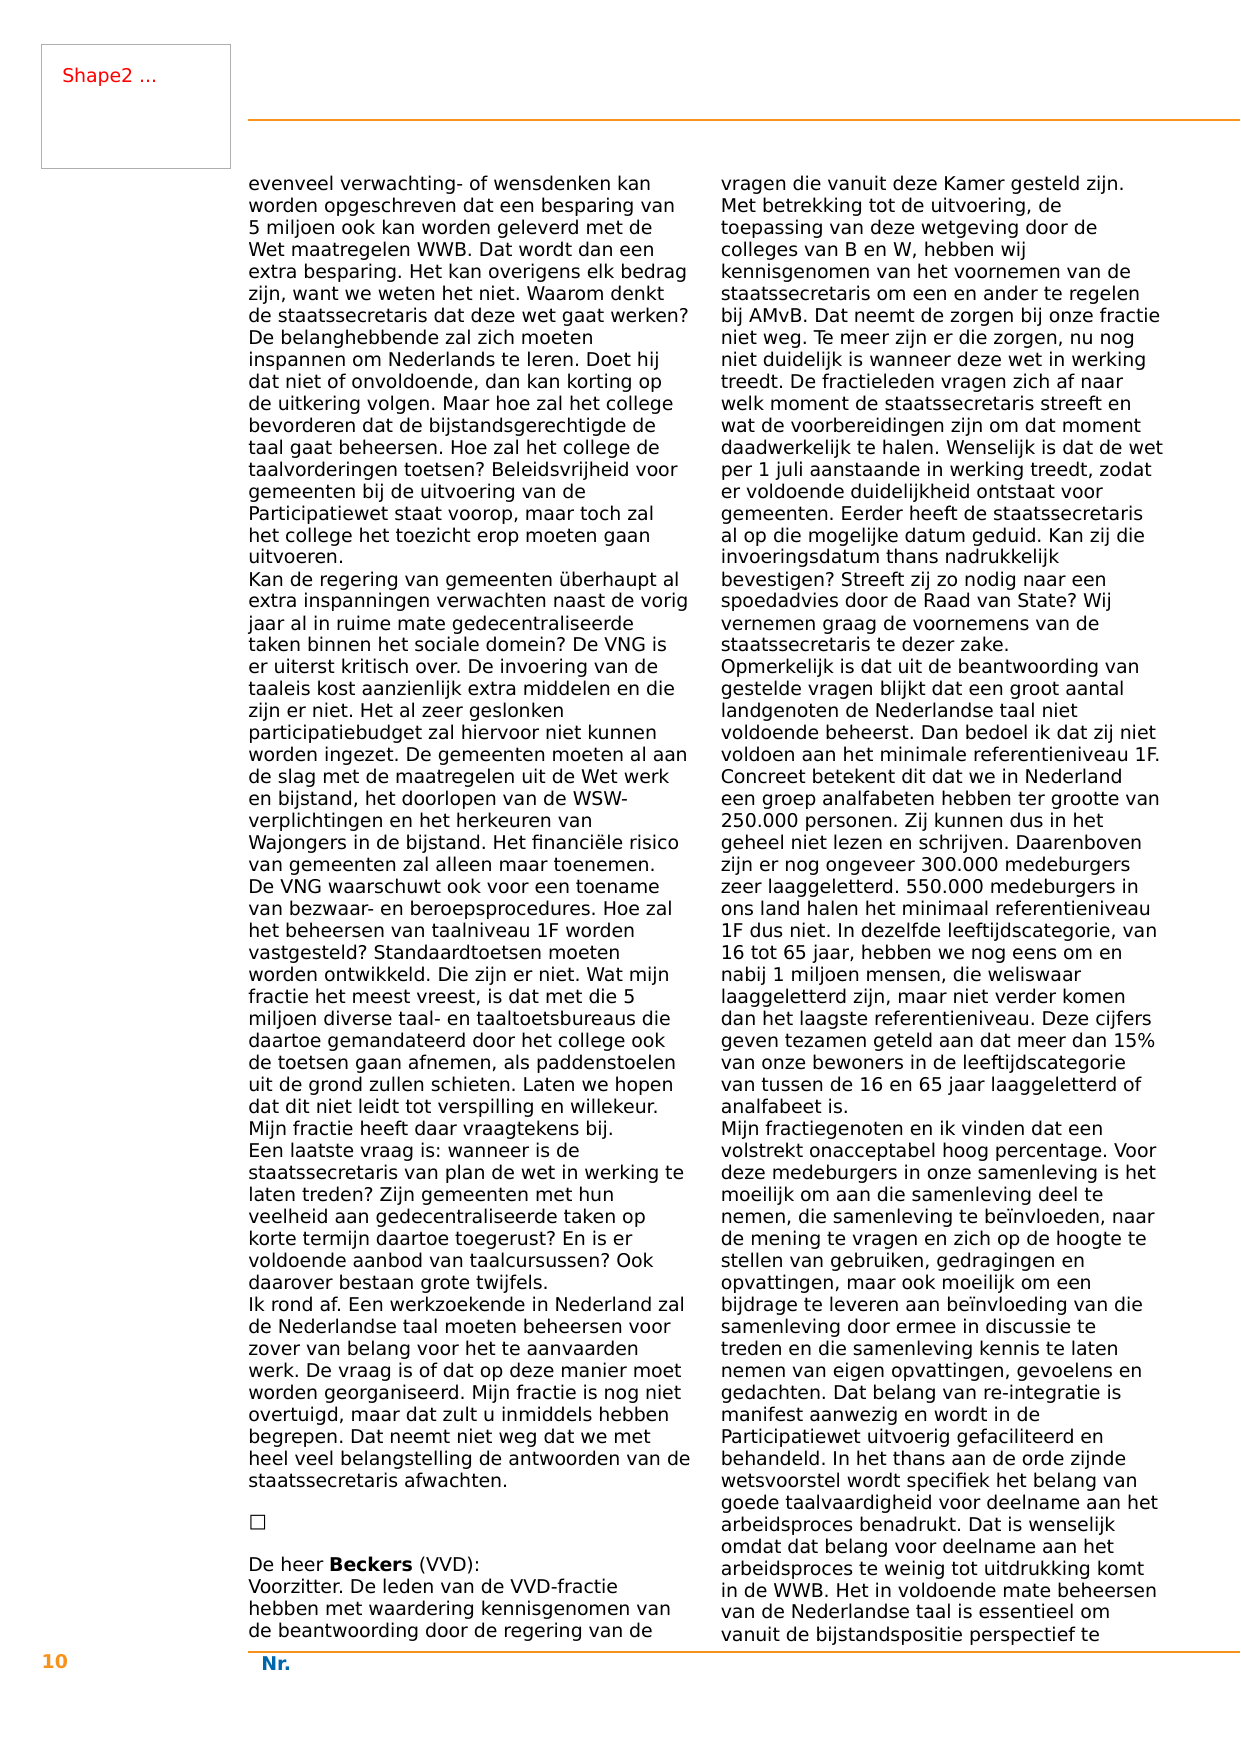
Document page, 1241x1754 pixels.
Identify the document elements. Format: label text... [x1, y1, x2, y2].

text Mijn fractiegenoten en ik vinden dat een volstrekt onacceptabel hoog percentage. Voor deze medeburgers in onze samenleving is het moeilijk om aan die samenleving deel te nemen, die samenleving te beïnvloeden, naar de mening te vragen en zich op de hoogte te stellen van gebruiken, gedragingen en opvattingen, maar ook moeilijk om een bijdrage te leveren aan beïnvloeding van die samenleving door ermee in discussie te treden en die samenleving kennis te laten nemen van eigen opvattingen, gevoelens en gedachten. Dat belang van re-integratie is manifest aanwezig en wordt in de Participatiewet uitvoerig gefaciliteerd en behandeld. In het thans aan de orde zijnde wetsvoorstel wordt specifiek het belang van goede taalvaardigheid voor deelname aan het arbeidsproces benadrukt. Dat is wenselijk omdat dat belang voor deelname aan het arbeidsproces te weinig tot uitdrukking komt in de WWB. Het in voldoende mate beheersen van de Nederlandse taal is essentieel om vanuit de bijstandspositie perspectief te [721, 1118, 1163, 1645]
text Een laatste vraag is: wanneer is de staatssecretaris van plan de wet in werking te laten treden? Zijn gemeenten met hun veelheid aan gedecentraliseerde taken op korte termijn daartoe toegerust? En is er voldoende aanbod van taalcursussen? Ook daarover bestaan grote twijfels. [248, 1140, 691, 1294]
text evenveel verwachting- of wensdenken kan worden opgeschreven dat een besparing van 5 miljoen ook kan worden geleverd met de Wet maatregelen WWB. Dat wordt dan een extra besparing. Het kan overigens elk bedrag zijn, want we weten het niet. Waarom denkt de staatssecretaris dat deze wet gaat werken? De belanghebbende zal zich moeten inspannen om Nederlands te leren. Doet hij dat niet of onvoldoende, dan kan korting op de uitkering volgen. Maar hoe zal het college bevorderen dat de bijstandsgerechtigde de taal gaat beheersen. Hoe zal het college de taalvorderingen toetsen? Beleidsvrijheid voor gemeenten bij de uitvoering van de Participatiewet staat voorop, maar toch zal het college het toezicht erop moeten gaan uitvoeren. [248, 173, 691, 568]
text De VNG waarschuwt ook voor een toename van bezwaar- en beroepsprocedures. Hoe zal het beheersen van taalniveau 1F worden vastgesteld? Standaardtoetsen moeten worden ontwikkeld. Die zijn er niet. Wat mijn fractie het meest vreest, is dat met die 5 miljoen diverse taal- en taaltoetsbureaus die daartoe gemandateerd door het college ook de toetsen gaan afnemen, als paddenstoelen uit de grond zullen schieten. Laten we hopen dat dit niet leidt tot verspilling en willekeur. Mijn fractie heeft daar vraagtekens bij. [248, 876, 691, 1140]
text Voorzitter. De leden van de VVD-fractie hebben met waardering kennisgenomen van de beantwoording door de regering van de [248, 1576, 691, 1641]
text Opmerkelijk is dat uit de beantwoording van gestelde vragen blijkt dat een groot aantal landgenoten de Nederlandse taal niet voldoende beheerst. Dan bedoel ik dat zij niet voldoen aan het minimale referentieniveau 1F. Concreet betekent dit dat we in Nederland een groep analfabeten hebben ter grootte van 250.000 personen. Zij kunnen dus in het geheel niet lezen en schrijven. Daarenboven zijn er nog ongeveer 300.000 medeburgers zeer laaggeletterd. 550.000 medeburgers in ons land halen het minimaal referentieniveau 1F dus niet. In dezelfde leeftijdscategorie, van 16 tot 65 jaar, hebben we nog eens om en nabij 1 miljoen mensen, die weliswaar laaggeletterd zijn, maar niet verder komen dan het laagste referentieniveau. Deze cijfers geven tezamen geteld aan dat meer dan 15% van onze bewoners in de leeftijdscategorie van tussen de 16 en 65 jaar laaggeletterd of analfabeet is. [721, 656, 1163, 1118]
text Ik rond af. Een werkzoekende in Nederland zal de Nederlandse taal moeten beheersen voor zover van belang voor het te aanvaarden werk. De vraag is of dat op deze manier moet worden georganiseerd. Mijn fractie is nog niet overtuigd, maar dat zult u inmiddels hebben begrepen. Dat neemt niet weg dat we met heel veel belangstelling de antwoorden van de staatssecretaris afwachten. [248, 1294, 691, 1492]
text De heer Beckers (VVD): [248, 1553, 691, 1576]
text ⬜ [248, 1512, 691, 1533]
text Kan de regering van gemeenten überhaupt al extra inspanningen verwachten naast de vorig jaar al in ruime mate gedecentraliseerde taken binnen het sociale domein? De VNG is er uiterst kritisch over. De invoering van de taaleis kost aanzienlijk extra middelen en die zijn er niet. Het al zeer geslonken participatiebudget zal hiervoor niet kunnen worden ingezet. De gemeenten moeten al aan de slag met de maatregelen uit de Wet werk en bijstand, het doorlopen van de WSW-verplichtingen en het herkeuren van Wajongers in de bijstand. Het financiële risico van gemeenten zal alleen maar toenemen. [248, 568, 691, 876]
text vragen die vanuit deze Kamer gesteld zijn. Met betrekking tot de uitvoering, de toepassing van deze wetgeving door de colleges van B en W, hebben wij kennisgenomen van het voornemen van de staatssecretaris om een en ander te regelen bij AMvB. Dat neemt de zorgen bij onze fractie niet weg. Te meer zijn er die zorgen, nu nog niet duidelijk is wanneer deze wet in werking treedt. De fractieleden vragen zich af naar welk moment de staatssecretaris streeft en wat de voorbereidingen zijn om dat moment daadwerkelijk te halen. Wenselijk is dat de wet per 1 juli aanstaande in werking treedt, zodat er voldoende duidelijkheid ontstaat voor gemeenten. Eerder heeft de staatssecretaris al op die mogelijke datum geduid. Kan zij die invoeringsdatum thans nadrukkelijk bevestigen? Streeft zij zo nodig naar een spoedadvies door de Raad van State? Wij vernemen graag de voornemens van de staatssecretaris te dezer zake. [721, 173, 1163, 656]
